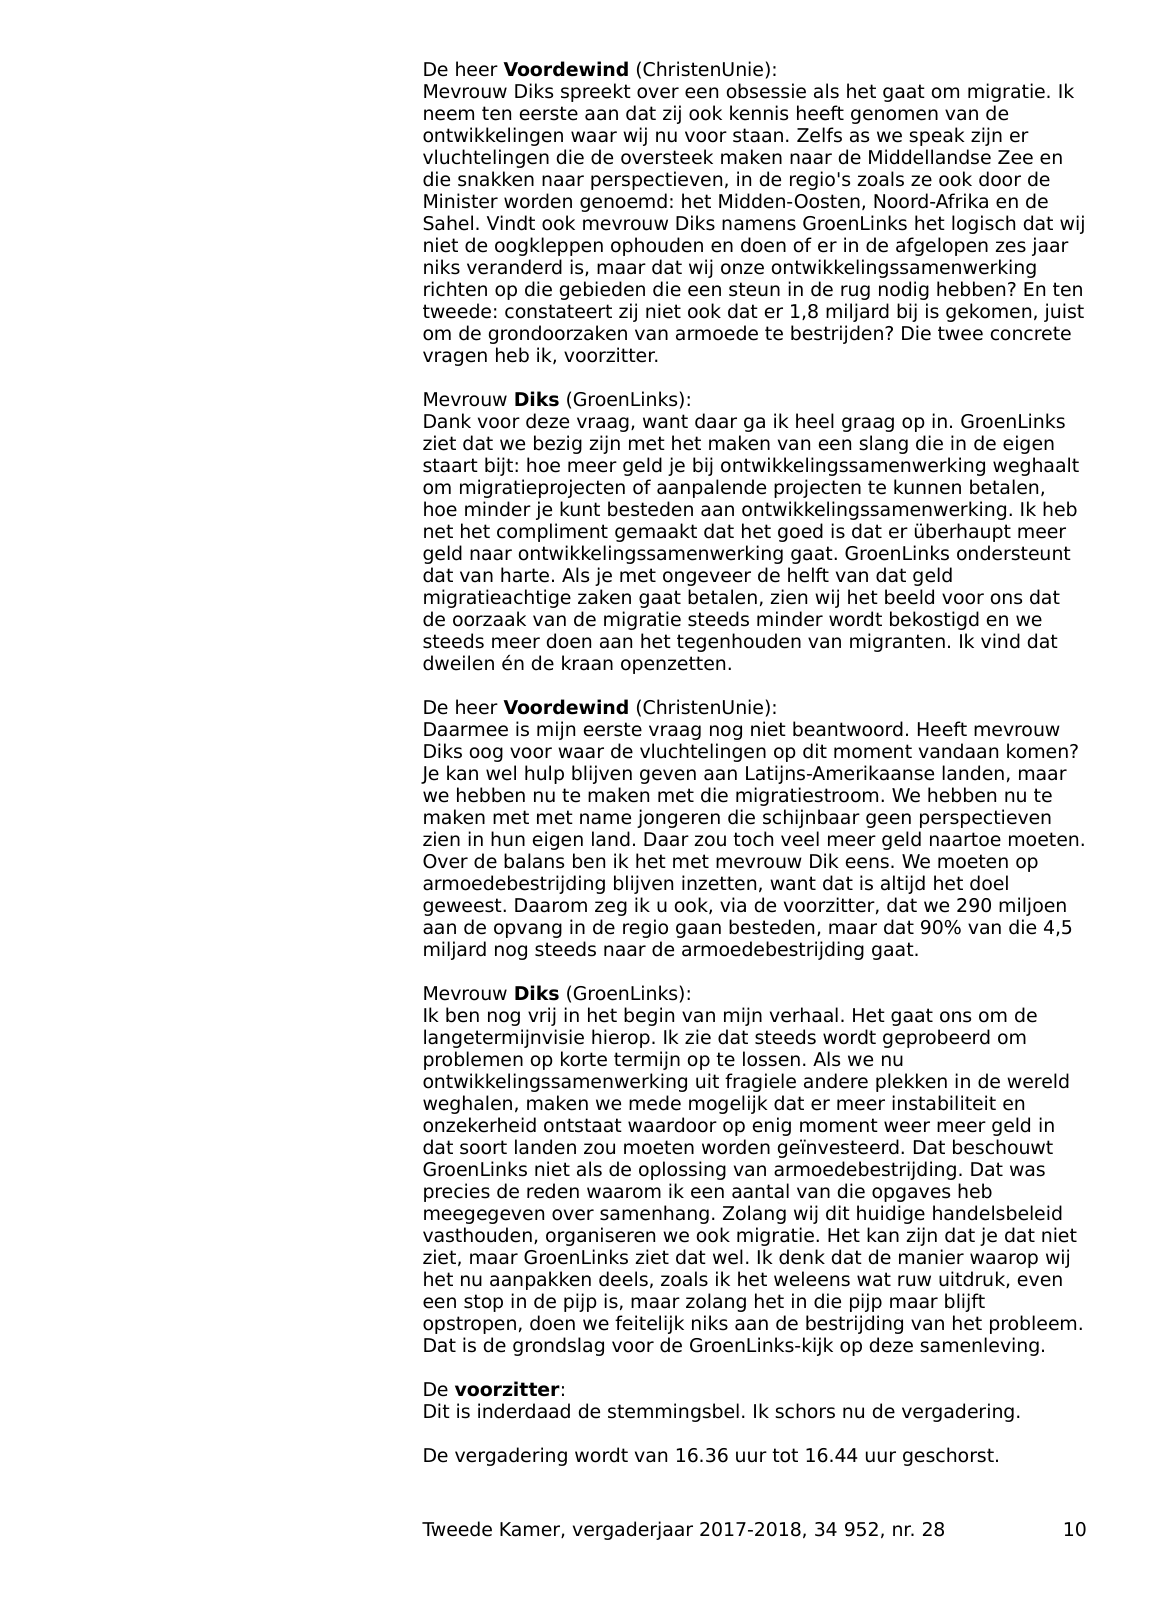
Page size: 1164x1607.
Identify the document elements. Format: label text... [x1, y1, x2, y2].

text De voorzitter: [422, 1379, 1087, 1401]
text Daarmee is mijn eerste vraag nog niet beantwoord. Heeft mevrouw Diks oog voor waar de vluchtelingen op dit moment vandaan komen? Je kan wel hulp blijven geven aan Latijns-Amerikaanse landen, maar we hebben nu te maken met die migratiestroom. We hebben nu te maken met met name jongeren die schijnbaar geen perspectieven zien in hun eigen land. Daar zou toch veel meer geld naartoe moeten. Over de balans ben ik het met mevrouw Dik eens. We moeten op armoedebestrijding blijven inzetten, want dat is altijd het doel geweest. Daarom zeg ik u ook, via de voorzitter, dat we 290 miljoen aan de opvang in de regio gaan besteden, maar dat 90% van die 4,5 miljard nog steeds naar de armoedebestrijding gaat. [422, 719, 1087, 961]
text De heer Voordewind (ChristenUnie): [422, 59, 1087, 81]
text Ik ben nog vrij in het begin van mijn verhaal. Het gaat ons om de langetermijnvisie hierop. Ik zie dat steeds wordt geprobeerd om problemen op korte termijn op te lossen. Als we nu ontwikkelingssamenwerking uit fragiele andere plekken in de wereld weghalen, maken we mede mogelijk dat er meer instabiliteit en onzekerheid ontstaat waardoor op enig moment weer meer geld in dat soort landen zou moeten worden geïnvesteerd. Dat beschouwt GroenLinks niet als de oplossing van armoedebestrijding. Dat was precies de reden waarom ik een aantal van die opgaves heb meegegeven over samenhang. Zolang wij dit huidige handelsbeleid vasthouden, organiseren we ook migratie. Het kan zijn dat je dat niet ziet, maar GroenLinks ziet dat wel. Ik denk dat de manier waarop wij het nu aanpakken deels, zoals ik het weleens wat ruw uitdruk, even een stop in de pijp is, maar zolang het in die pijp maar blijft opstropen, doen we feitelijk niks aan de bestrijding van het probleem. Dat is de grondslag voor de GroenLinks-kijk op deze samenleving. [422, 1005, 1087, 1356]
text De heer Voordewind (ChristenUnie): [422, 697, 1087, 719]
text Mevrouw Diks spreekt over een obsessie als het gaat om migratie. Ik neem ten eerste aan dat zij ook kennis heeft genomen van de ontwikkelingen waar wij nu voor staan. Zelfs as we speak zijn er vluchtelingen die de oversteek maken naar de Middellandse Zee en die snakken naar perspectieven, in de regio's zoals ze ook door de Minister worden genoemd: het Midden-Oosten, Noord-Afrika en de Sahel. Vindt ook mevrouw Diks namens GroenLinks het logisch dat wij niet de oogkleppen ophouden en doen of er in de afgelopen zes jaar niks veranderd is, maar dat wij onze ontwikkelingssamenwerking richten op die gebieden die een steun in de rug nodig hebben? En ten tweede: constateert zij niet ook dat er 1,8 miljard bij is gekomen, juist om de grondoorzaken van armoede te bestrijden? Die twee concrete vragen heb ik, voorzitter. [422, 81, 1087, 367]
text Mevrouw Diks (GroenLinks): [422, 389, 1087, 411]
text De vergadering wordt van 16.36 uur tot 16.44 uur geschorst. [422, 1445, 1087, 1467]
text Dank voor deze vraag, want daar ga ik heel graag op in. GroenLinks ziet dat we bezig zijn met het maken van een slang die in de eigen staart bijt: hoe meer geld je bij ontwikkelingssamenwerking weghaalt om migratieprojecten of aanpalende projecten te kunnen betalen, hoe minder je kunt besteden aan ontwikkelingssamenwerking. Ik heb net het compliment gemaakt dat het goed is dat er überhaupt meer geld naar ontwikkelingssamenwerking gaat. GroenLinks ondersteunt dat van harte. Als je met ongeveer de helft van dat geld migratieachtige zaken gaat betalen, zien wij het beeld voor ons dat de oorzaak van de migratie steeds minder wordt bekostigd en we steeds meer doen aan het tegenhouden van migranten. Ik vind dat dweilen én de kraan openzetten. [422, 411, 1087, 675]
text Mevrouw Diks (GroenLinks): [422, 983, 1087, 1005]
text Dit is inderdaad de stemmingsbel. Ik schors nu de vergadering. [422, 1401, 1087, 1423]
